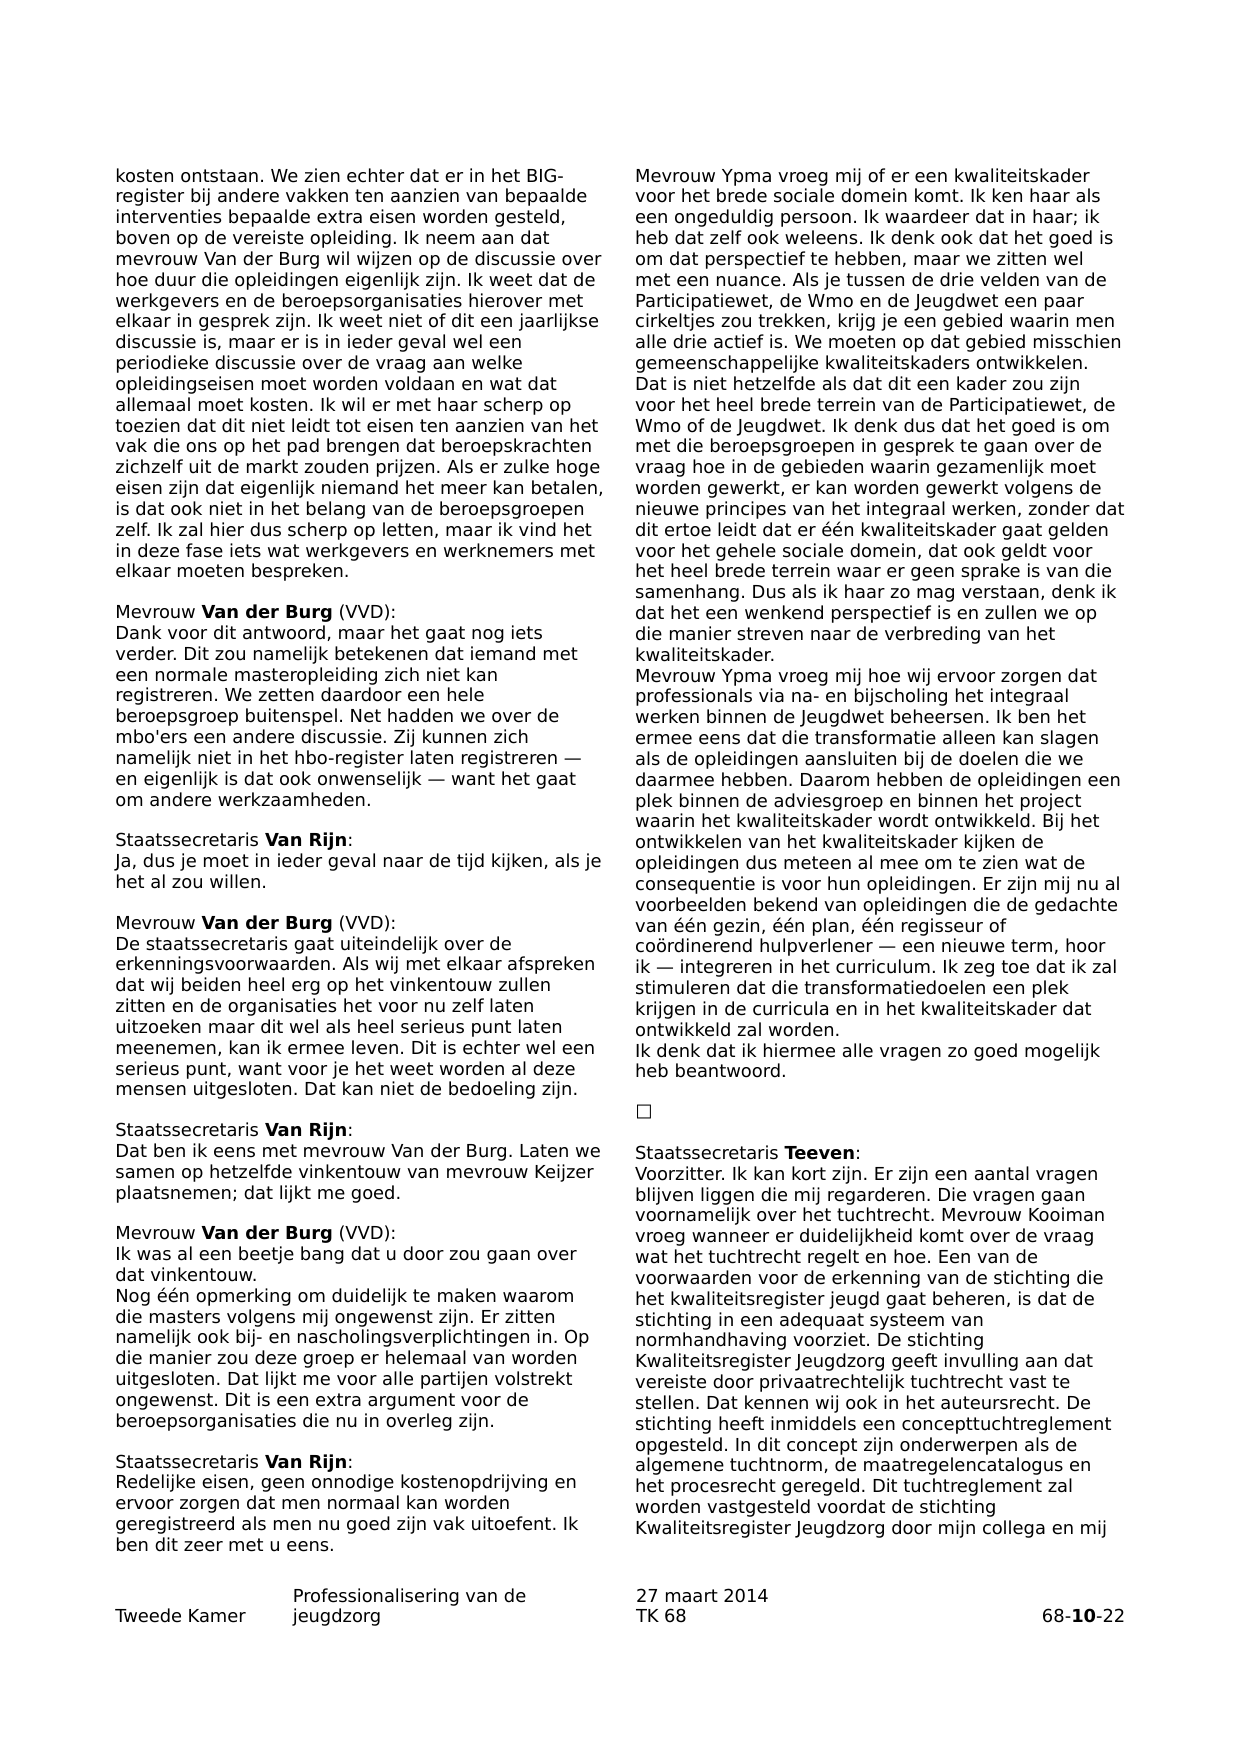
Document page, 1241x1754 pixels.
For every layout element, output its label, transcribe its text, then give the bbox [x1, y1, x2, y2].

text Voorzitter. Ik kan kort zijn. Er zijn een aantal vragen blijven liggen die mij regarderen. Die vragen gaan voornamelijk over het tuchtrecht. Mevrouw Kooiman vroeg wanneer er duidelijkheid komt over de vraag wat het tuchtrecht regelt en hoe. Een van de voorwaarden voor de erkenning van de stichting die het kwaliteitsregister jeugd gaat beheren, is dat de stichting in een adequaat systeem van normhandhaving voorziet. De stichting Kwaliteitsregister Jeugdzorg geeft invulling aan dat vereiste door privaatrechtelijk tuchtrecht vast te stellen. Dat kennen wij ook in het auteursrecht. De stichting heeft inmiddels een concepttuchtreglement opgesteld. In dit concept zijn onderwerpen als de algemene tuchtnorm, de maatregelencatalogus en het procesrecht geregeld. Dit tuchtreglement zal worden vastgesteld voordat de stichting Kwaliteitsregister Jeugdzorg door mijn collega en mij [635, 1163, 1125, 1538]
text Ja, dus je moet in ieder geval naar de tijd kijken, als je het al zou willen. [115, 851, 605, 893]
text Staatssecretaris Van Rijn: [115, 830, 605, 851]
text Nog één opmerking om duidelijk te maken waarom die masters volgens mij ongewenst zijn. Er zitten namelijk ook bij- en nascholingsverplichtingen in. Op die manier zou deze groep er helemaal van worden uitgesloten. Dat lijkt me voor alle partijen volstrekt ongewenst. Dit is een extra argument voor de beroepsorganisaties die nu in overleg zijn. [115, 1286, 605, 1431]
text Mevrouw Ypma vroeg mij hoe wij ervoor zorgen dat professionals via na- en bijscholing het integraal werken binnen de Jeugdwet beheersen. Ik ben het ermee eens dat die transformatie alleen kan slagen als de opleidingen aansluiten bij de doelen die we daarmee hebben. Daarom hebben de opleidingen een plek binnen de adviesgroep en binnen het project waarin het kwaliteitskader wordt ontwikkeld. Bij het ontwikkelen van het kwaliteitskader kijken de opleidingen dus meteen al mee om te zien wat de consequentie is voor hun opleidingen. Er zijn mij nu al voorbeelden bekend van opleidingen die de gedachte van één gezin, één plan, één regisseur of coördinerend hulpverlener — een nieuwe term, hoor ik — integreren in het curriculum. Ik zeg toe dat ik zal stimuleren dat die transformatiedoelen een plek krijgen in de curricula en in het kwaliteitskader dat ontwikkeld zal worden. [635, 665, 1125, 1040]
text ⬜ [635, 1102, 1125, 1123]
text kosten ontstaan. We zien echter dat er in het BIG-register bij andere vakken ten aanzien van bepaalde interventies bepaalde extra eisen worden gesteld, boven op de vereiste opleiding. Ik neem aan dat mevrouw Van der Burg wil wijzen op de discussie over hoe duur die opleidingen eigenlijk zijn. Ik weet dat de werkgevers en de beroepsorganisaties hierover met elkaar in gesprek zijn. Ik weet niet of dit een jaarlijkse discussie is, maar er is in ieder geval wel een periodieke discussie over de vraag aan welke opleidingseisen moet worden voldaan en wat dat allemaal moet kosten. Ik wil er met haar scherp op toezien dat dit niet leidt tot eisen ten aanzien van het vak die ons op het pad brengen dat beroepskrachten zichzelf uit de markt zouden prijzen. Als er zulke hoge eisen zijn dat eigenlijk niemand het meer kan betalen, is dat ook niet in het belang van de beroepsgroepen zelf. Ik zal hier dus scherp op letten, maar ik vind het in deze fase iets wat werkgevers en werknemers met elkaar moeten bespreken. [115, 165, 605, 582]
text Dat ben ik eens met mevrouw Van der Burg. Laten we samen op hetzelfde vinkentouw van mevrouw Keijzer plaatsnemen; dat lijkt me goed. [115, 1141, 605, 1203]
text Staatssecretaris Van Rijn: [115, 1451, 605, 1472]
text Ik denk dat ik hiermee alle vragen zo goed mogelijk heb beantwoord. [635, 1040, 1125, 1082]
text Dank voor dit antwoord, maar het gaat nog iets verder. Dit zou namelijk betekenen dat iemand met een normale masteropleiding zich niet kan registreren. We zetten daardoor een hele beroepsgroep buitenspel. Net hadden we over de mbo'ers een andere discussie. Zij kunnen zich namelijk niet in het hbo-register laten registreren — en eigenlijk is dat ook onwenselijk — want het gaat om andere werkzaamheden. [115, 623, 605, 810]
text Mevrouw Van der Burg (VVD): [115, 913, 605, 933]
text Redelijke eisen, geen onnodige kostenopdrijving en ervoor zorgen dat men normaal kan worden geregistreerd als men nu goed zijn vak uitoefent. Ik ben dit zeer met u eens. [115, 1472, 605, 1556]
text Staatssecretaris Teeven: [635, 1143, 1125, 1163]
text Mevrouw Van der Burg (VVD): [115, 1223, 605, 1244]
text Staatssecretaris Van Rijn: [115, 1120, 605, 1141]
text Ik was al een beetje bang dat u door zou gaan over dat vinkentouw. [115, 1244, 605, 1286]
text Mevrouw Ypma vroeg mij of er een kwaliteitskader voor het brede sociale domein komt. Ik ken haar als een ongeduldig persoon. Ik waardeer dat in haar; ik heb dat zelf ook weleens. Ik denk ook dat het goed is om dat perspectief te hebben, maar we zitten wel met een nuance. Als je tussen de drie velden van de Participatiewet, de Wmo en de Jeugdwet een paar cirkeltjes zou trekken, krijg je een gebied waarin men alle drie actief is. We moeten op dat gebied misschien gemeenschappelijke kwaliteitskaders ontwikkelen. Dat is niet hetzelfde als dat dit een kader zou zijn voor het heel brede terrein van de Participatiewet, de Wmo of de Jeugdwet. Ik denk dus dat het goed is om met die beroepsgroepen in gesprek te gaan over de vraag hoe in de gebieden waarin gezamenlijk moet worden gewerkt, er kan worden gewerkt volgens de nieuwe principes van het integraal werken, zonder dat dit ertoe leidt dat er één kwaliteitskader gaat gelden voor het gehele sociale domein, dat ook geldt voor het heel brede terrein waar er geen sprake is van die samenhang. Dus als ik haar zo mag verstaan, denk ik dat het een wenkend perspectief is en zullen we op die manier streven naar de verbreding van het kwaliteitskader. [635, 165, 1125, 665]
text De staatssecretaris gaat uiteindelijk over de erkenningsvoorwaarden. Als wij met elkaar afspreken dat wij beiden heel erg op het vinkentouw zullen zitten en de organisaties het voor nu zelf laten uitzoeken maar dit wel als heel serieus punt laten meenemen, kan ik ermee leven. Dit is echter wel een serieus punt, want voor je het weet worden al deze mensen uitgesloten. Dat kan niet de bedoeling zijn. [115, 933, 605, 1100]
text Mevrouw Van der Burg (VVD): [115, 602, 605, 623]
